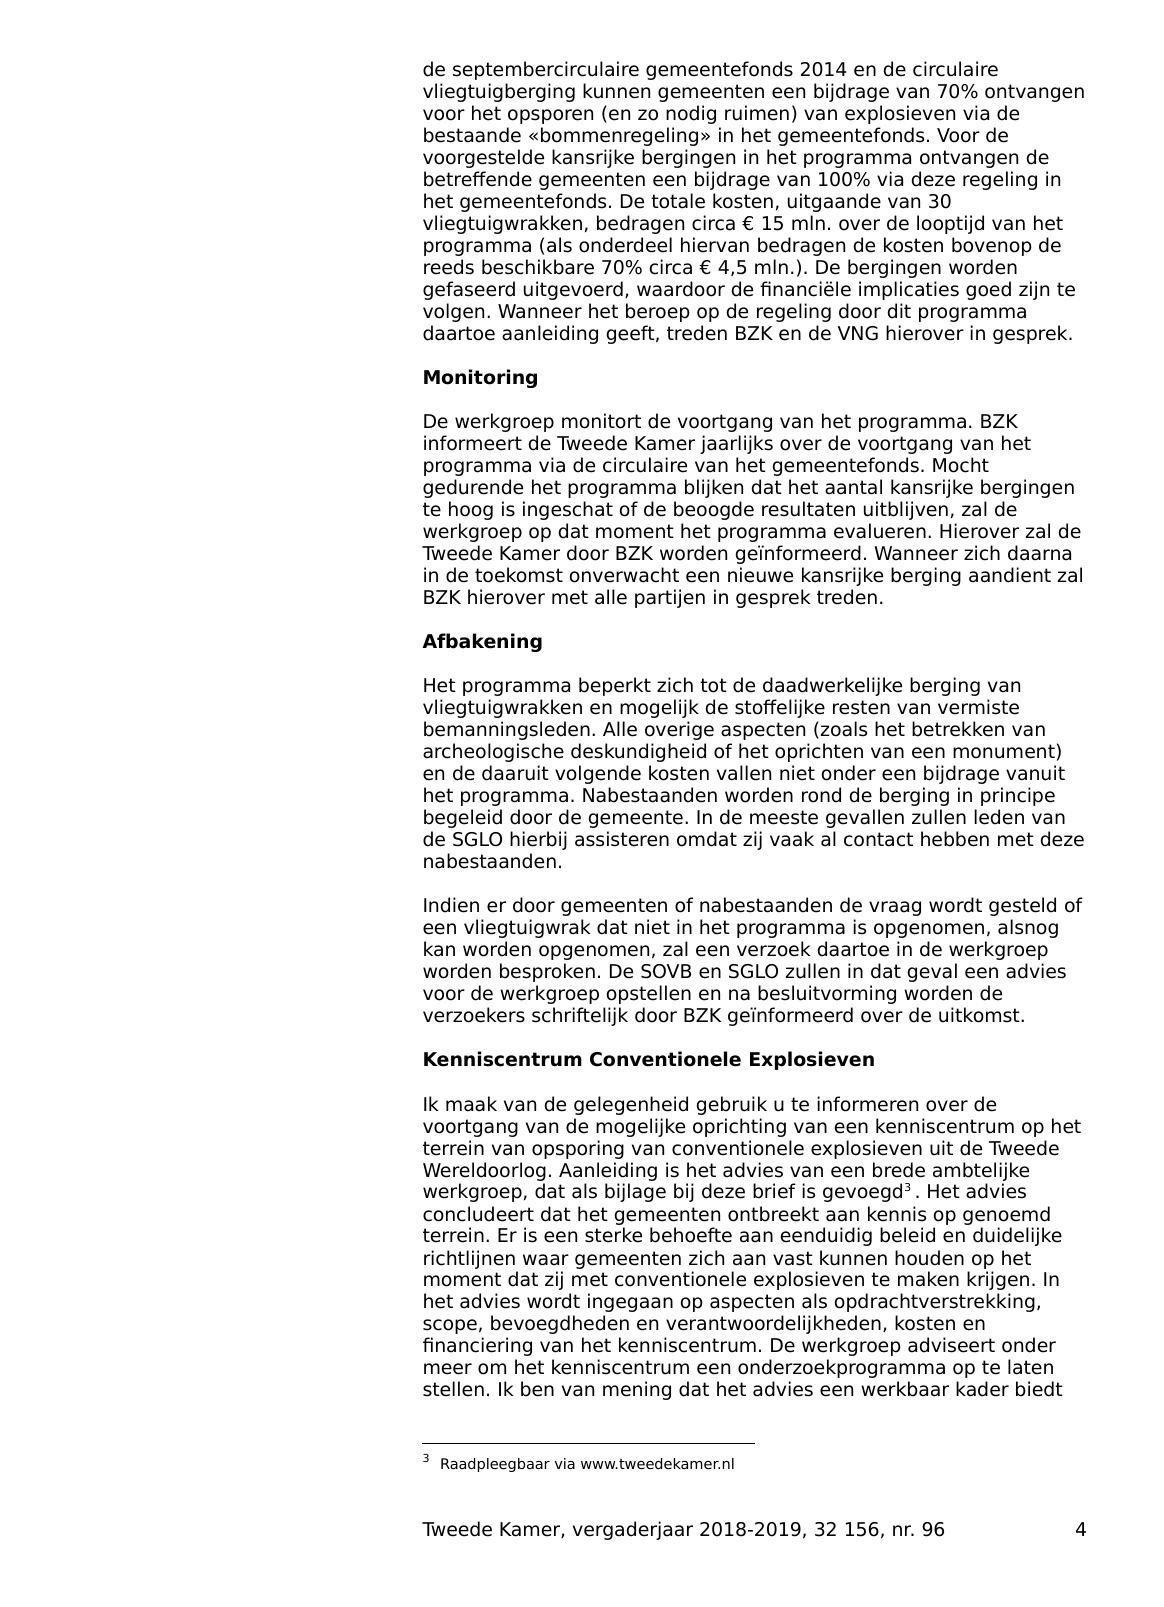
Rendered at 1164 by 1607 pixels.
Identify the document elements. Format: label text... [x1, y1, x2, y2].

text de septembercirculaire gemeentefonds 2014 en de circulaire vliegtuigberging kunnen gemeenten een bijdrage van 70% ontvangen voor het opsporen (en zo nodig ruimen) van explosieven via de bestaande «bommenregeling» in het gemeentefonds. Voor de voorgestelde kansrijke bergingen in het programma ontvangen de betreffende gemeenten een bijdrage van 100% via deze regeling in het gemeentefonds. De totale kosten, uitgaande van 30 vliegtuigwrakken, bedragen circa € 15 mln. over de looptijd van het programma (als onderdeel hiervan bedragen de kosten bovenop de reeds beschikbare 70% circa € 4,5 mln.). De bergingen worden gefaseerd uitgevoerd, waardoor de financiële implicaties goed zijn te volgen. Wanneer het beroep op de regeling door dit programma daartoe aanleiding geeft, treden BZK en de VNG hierover in gesprek. [422, 59, 1087, 345]
text Het programma beperkt zich tot de daadwerkelijke berging van vliegtuigwrakken en mogelijk de stoffelijke resten van vermiste bemanningsleden. Alle overige aspecten (zoals het betrekken van archeologische deskundigheid of het oprichten van een monument) en de daaruit volgende kosten vallen niet onder een bijdrage vanuit het programma. Nabestaanden worden rond de berging in principe begeleid door de gemeente. In de meeste gevallen zullen leden van de SGLO hierbij assisteren omdat zij vaak al contact hebben met deze nabestaanden. [422, 675, 1087, 873]
subtitle Kenniscentrum Conventionele Explosieven [422, 1049, 1087, 1071]
text Raadpleegbaar via www.tweedekamer.nl [422, 1452, 1087, 1474]
subtitle Monitoring [422, 367, 1087, 389]
text De werkgroep monitort de voortgang van het programma. BZK informeert de Tweede Kamer jaarlijks over de voortgang van het programma via de circulaire van het gemeentefonds. Mocht gedurende het programma blijken dat het aantal kansrijke bergingen te hoog is ingeschat of de beoogde resultaten uitblijven, zal de werkgroep op dat moment het programma evalueren. Hierover zal de Tweede Kamer door BZK worden geïnformeerd. Wanneer zich daarna in de toekomst onverwacht een nieuwe kansrijke berging aandient zal BZK hierover met alle partijen in gesprek treden. [422, 411, 1087, 609]
text Ik maak van de gelegenheid gebruik u te informeren over de voortgang van de mogelijke oprichting van een kenniscentrum op het terrein van opsporing van conventionele explosieven uit de Tweede Wereldoorlog. Aanleiding is het advies van een brede ambtelijke werkgroep, dat als bijlage bij deze brief is gevoegd. Het advies concludeert dat het gemeenten ontbreekt aan kennis op genoemd terrein. Er is een sterke behoefte aan eenduidig beleid en duidelijke richtlijnen waar gemeenten zich aan vast kunnen houden op het moment dat zij met conventionele explosieven te maken krijgen. In het advies wordt ingegaan op aspecten als opdrachtverstrekking, scope, bevoegdheden en verantwoordelijkheden, kosten en financiering van het kenniscentrum. De werkgroep adviseert onder meer om het kenniscentrum een onderzoekprogramma op te laten stellen. Ik ben van mening dat het advies een werkbaar kader biedt [422, 1093, 1087, 1401]
text Indien er door gemeenten of nabestaanden de vraag wordt gesteld of een vliegtuigwrak dat niet in het programma is opgenomen, alsnog kan worden opgenomen, zal een verzoek daartoe in de werkgroep worden besproken. De SOVB en SGLO zullen in dat geval een advies voor de werkgroep opstellen en na besluitvorming worden de verzoekers schriftelijk door BZK geïnformeerd over de uitkomst. [422, 895, 1087, 1027]
subtitle Afbakening [422, 631, 1087, 653]
